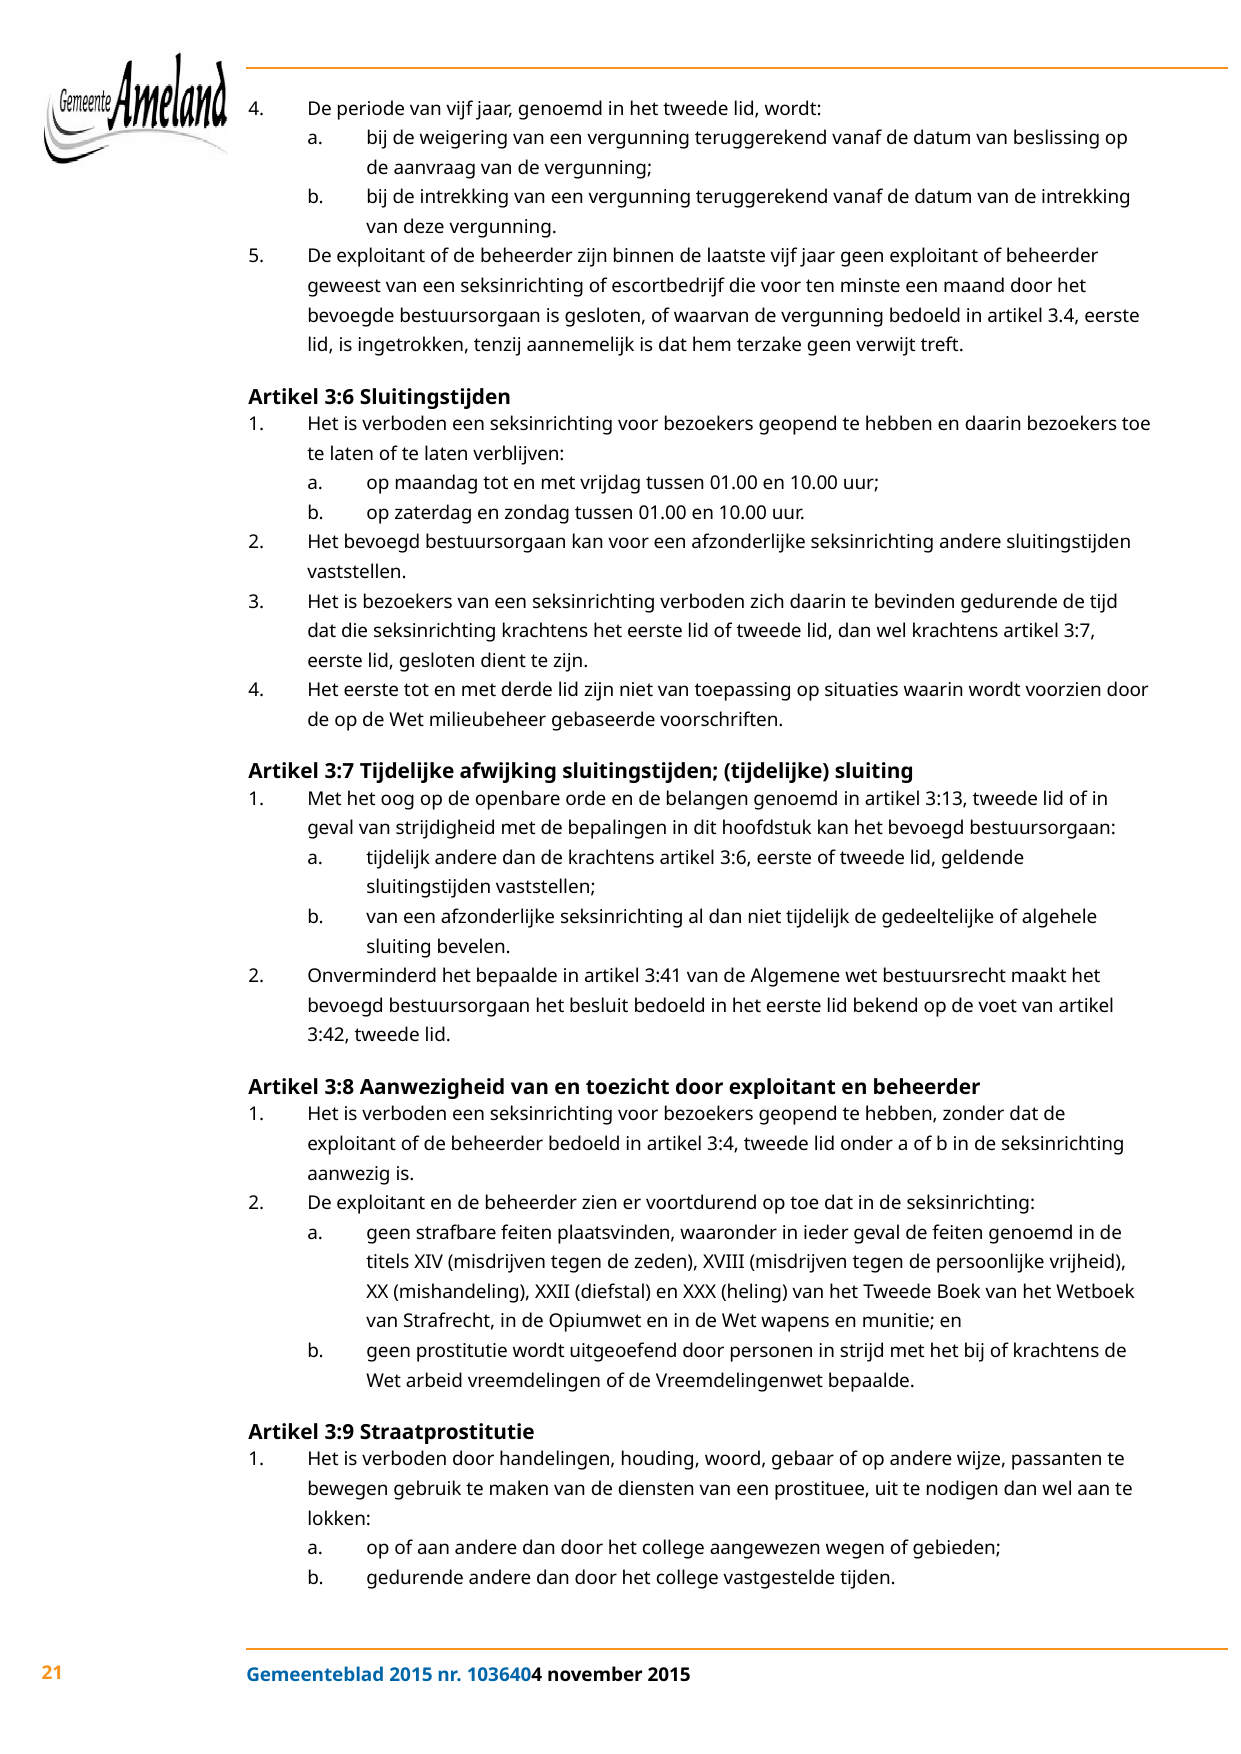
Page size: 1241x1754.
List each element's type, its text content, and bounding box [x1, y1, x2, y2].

list Met het oog op de openbare orde en de belangen genoemd in artikel 3:13, tweede lid of in geval van strijdigheid met de bepalingen in dit hoofdstuk kan het bevoegd bestuursorgaan: [248, 785, 1152, 840]
picture [41, 47, 231, 172]
list van een afzonderlijke seksinrichting al dan niet tijdelijk de gedeeltelijke of algehele sluiting bevelen. [307, 903, 1152, 959]
text Artikel 3:7 Tijdelijke afwijking sluitingstijden; (tijdelijke) sluiting [248, 757, 1152, 785]
list op of aan andere dan door het college aangewezen wegen of gebieden; [307, 1534, 1152, 1560]
text Artikel 3:9 Straatprostitutie [248, 1417, 1152, 1446]
list geen strafbare feiten plaatsvinden, waaronder in ieder geval de feiten genoemd in de titels XIV (misdrijven tegen de zeden), XVIII (misdrijven tegen de persoonlijke vrijheid), XX (mishandeling), XXII (diefstal) en XXX (heling) van het Tweede Boek van het Wetboek van Strafrecht, in de Opiumwet en in de Wet wapens en munitie; en [307, 1219, 1152, 1333]
list De periode van vijf jaar, genoemd in het tweede lid, wordt: [248, 95, 1152, 121]
list gedurende andere dan door het college vastgestelde tijden. [307, 1564, 1152, 1590]
list geen prostitutie wordt uitgeoefend door personen in strijd met het bij of krachtens de Wet arbeid vreemdelingen of de Vreemdelingenwet bepaalde. [307, 1337, 1152, 1392]
list Het is bezoekers van een seksinrichting verboden zich daarin te bevinden gedurende de tijd dat die seksinrichting krachtens het eerste lid of tweede lid, dan wel krachtens artikel 3:7, eerste lid, gesloten dient te zijn. [248, 588, 1152, 673]
text Artikel 3:6 Sluitingstijden [248, 382, 1152, 410]
list tijdelijk andere dan de krachtens artikel 3:6, eerste of tweede lid, geldende sluitingstijden vaststellen; [307, 844, 1152, 899]
text Artikel 3:8 Aanwezigheid van en toezicht door exploitant en beheerder [248, 1072, 1152, 1101]
list De exploitant of de beheerder zijn binnen de laatste vijf jaar geen exploitant of beheerder geweest van een seksinrichting of escortbedrijf die voor ten minste een maand door het bevoegde bestuursorgaan is gesloten, of waarvan de vergunning bedoeld in artikel 3.4, eerste lid, is ingetrokken, tenzij aannemelijk is dat hem terzake geen verwijt treft. [248, 243, 1152, 357]
list Het eerste tot en met derde lid zijn niet van toepassing op situaties waarin wordt voorzien door de op de Wet milieubeheer gebaseerde voorschriften. [248, 677, 1152, 732]
list op zaterdag en zondag tussen 01.00 en 10.00 uur. [307, 499, 1152, 525]
list bij de weigering van een vergunning teruggerekend vanaf de datum van beslissing op de aanvraag van de vergunning; [307, 124, 1152, 180]
list bij de intrekking van een vergunning teruggerekend vanaf de datum van de intrekking van deze vergunning. [307, 183, 1152, 239]
list De exploitant en de beheerder zien er voortdurend op toe dat in de seksinrichting: [248, 1189, 1152, 1215]
list Het is verboden een seksinrichting voor bezoekers geopend te hebben en daarin bezoekers toe te laten of te laten verblijven: [248, 410, 1152, 466]
list Het is verboden door handelingen, houding, woord, gebaar of op andere wijze, passanten te bewegen gebruik te maken van de diensten van een prostituee, uit te nodigen dan wel aan te lokken: [248, 1446, 1152, 1531]
list Het bevoegd bestuursorgaan kan voor een afzonderlijke seksinrichting andere sluitingstijden vaststellen. [248, 529, 1152, 584]
list op maandag tot en met vrijdag tussen 01.00 en 10.00 uur; [307, 469, 1152, 495]
list Onverminderd het bepaalde in artikel 3:41 van de Algemene wet bestuursrecht maakt het bevoegd bestuursorgaan het besluit bedoeld in het eerste lid bekend op de voet van artikel 3:42, tweede lid. [248, 962, 1152, 1047]
list Het is verboden een seksinrichting voor bezoekers geopend te hebben, zonder dat de exploitant of de beheerder bedoeld in artikel 3:4, tweede lid onder a of b in de seksinrichting aanwezig is. [248, 1101, 1152, 1185]
